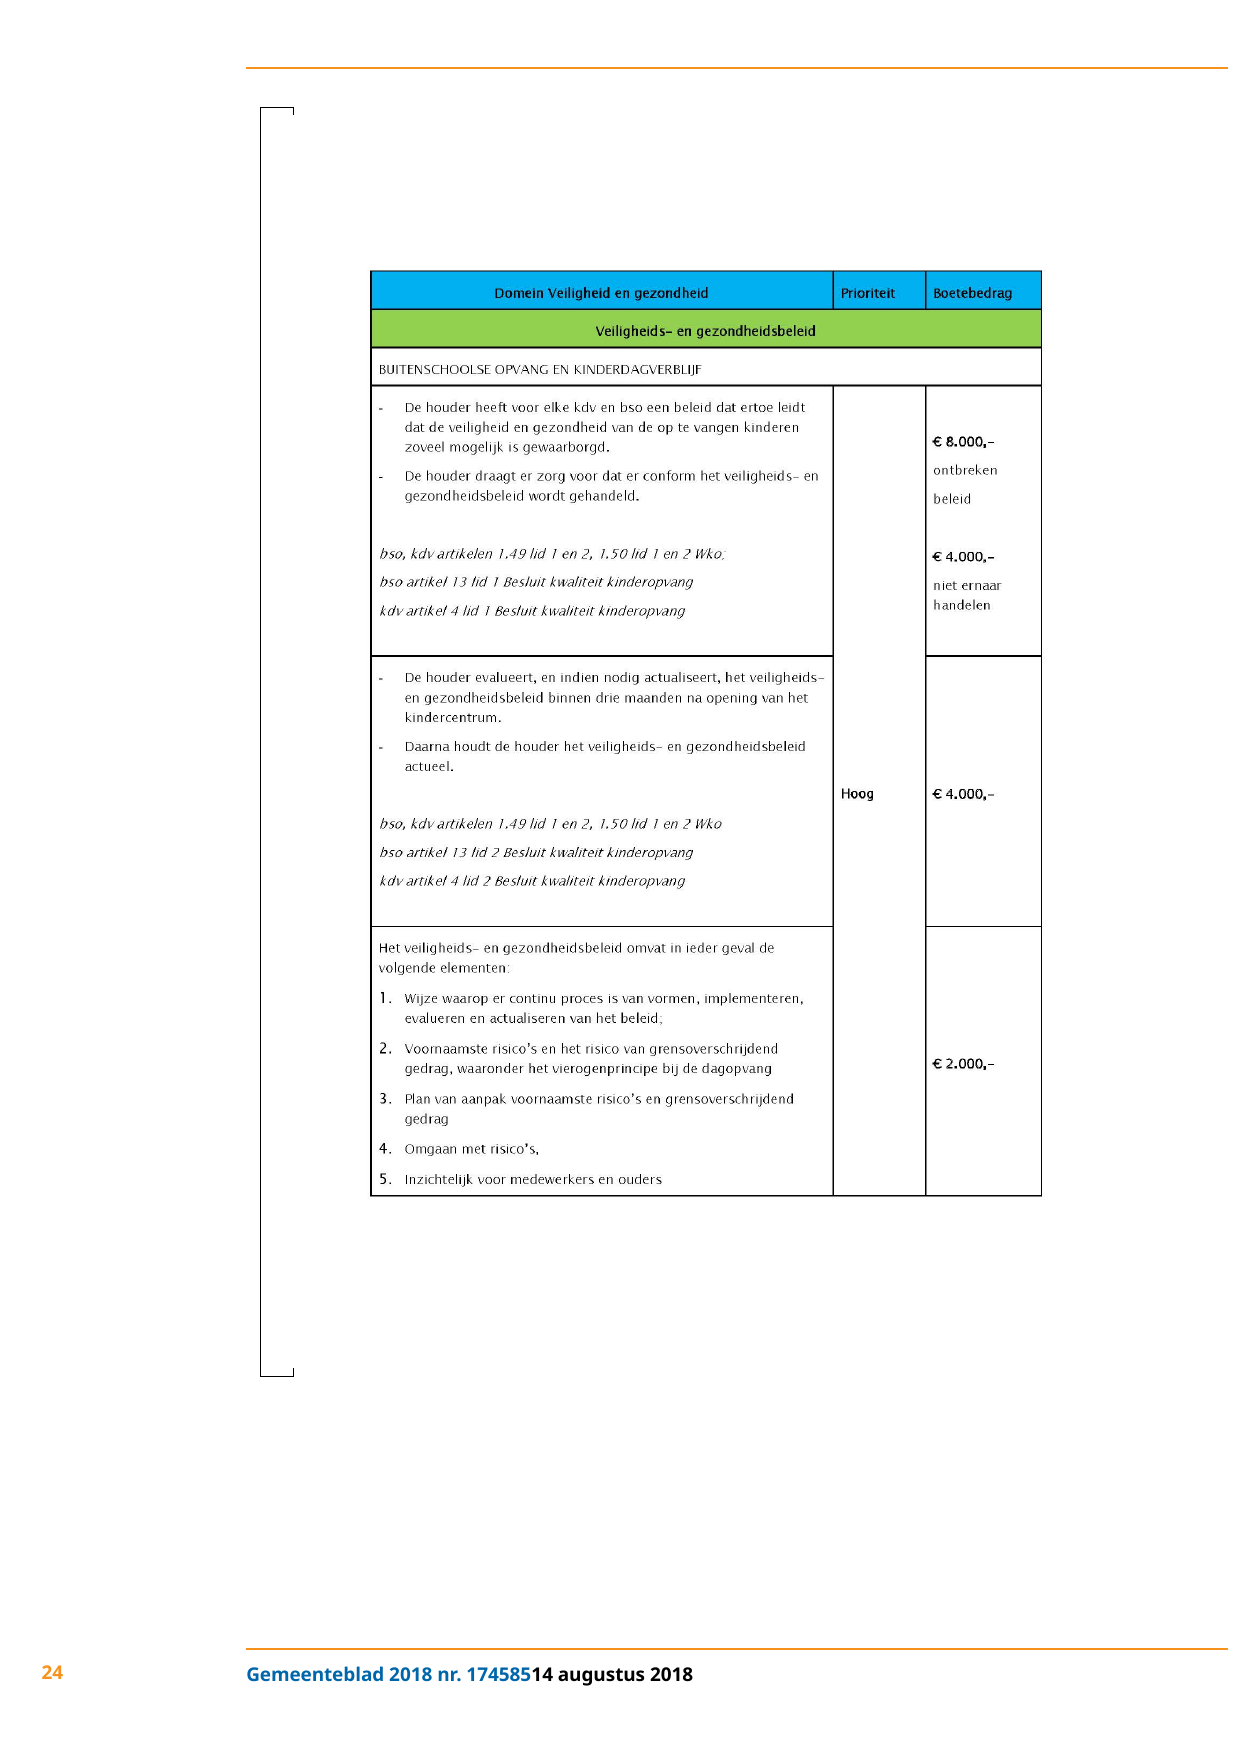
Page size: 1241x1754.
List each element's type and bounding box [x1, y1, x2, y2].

picture [268, 115, 1155, 1368]
picture [41, 47, 231, 172]
